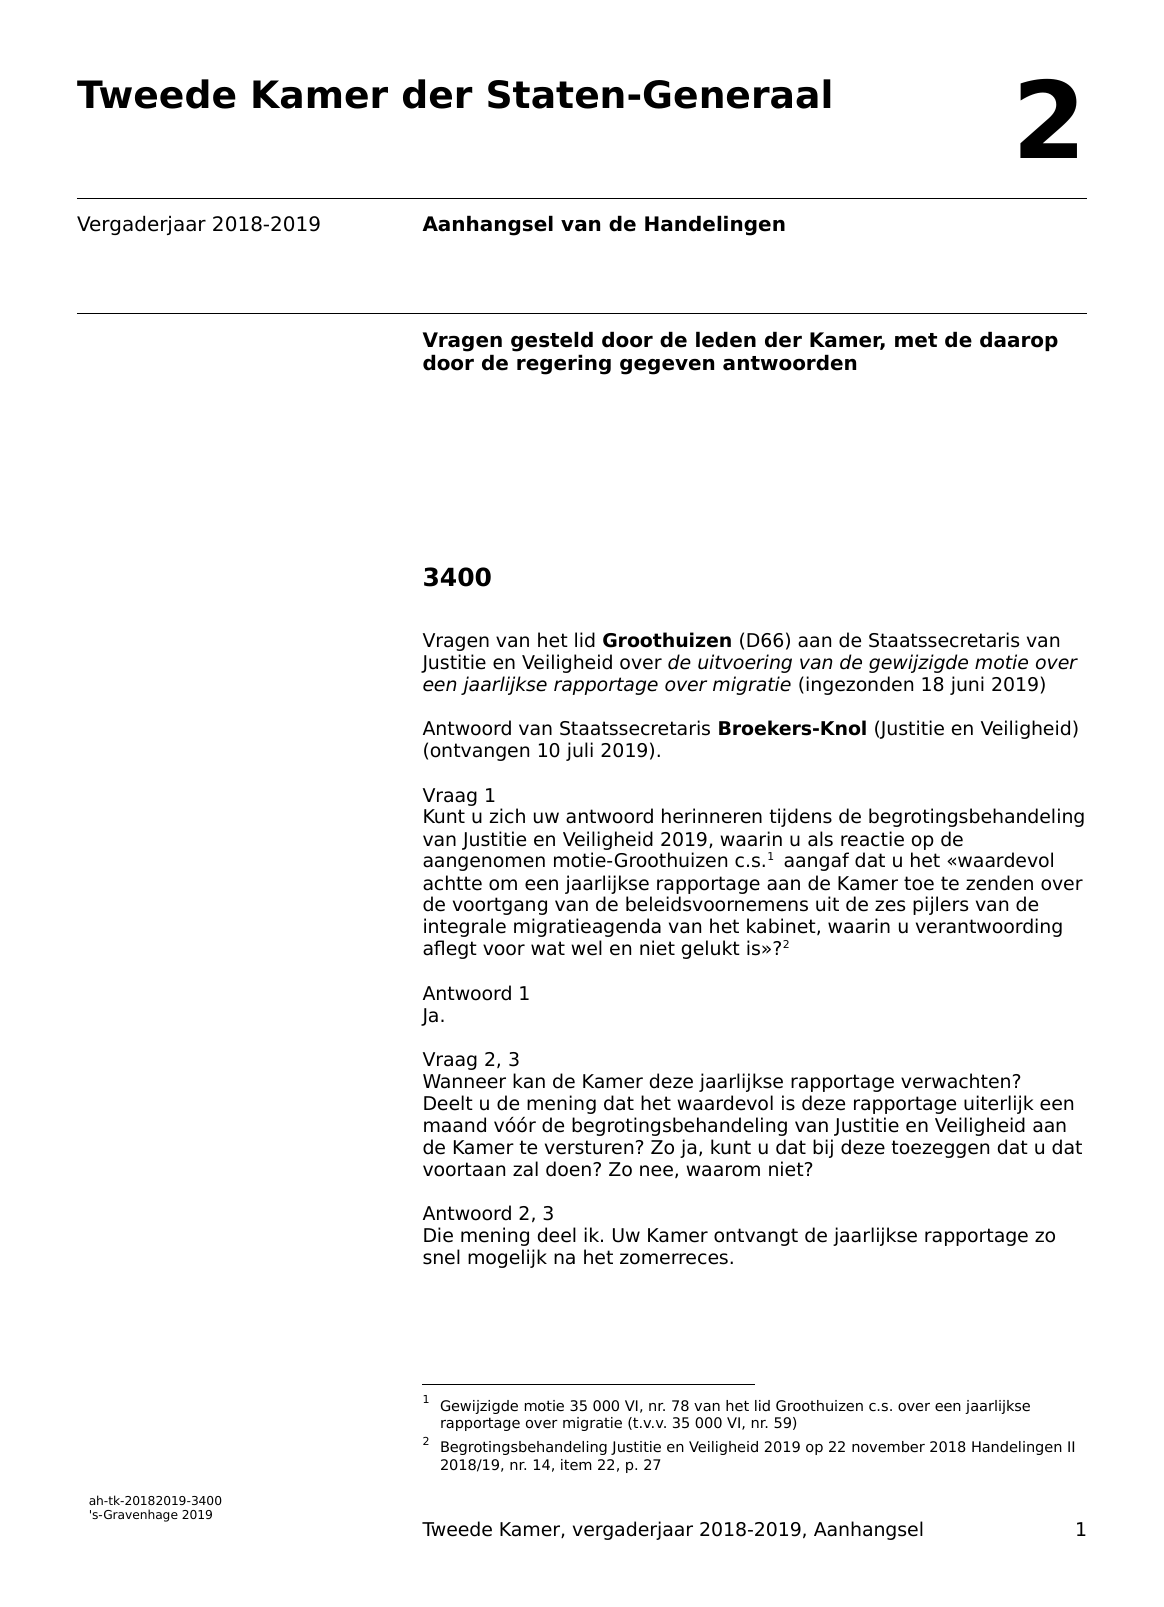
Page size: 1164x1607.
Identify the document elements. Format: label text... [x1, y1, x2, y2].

text Vraag 1 [422, 784, 1087, 806]
table_cell [77, 314, 422, 375]
text Vraag 2, 3 [422, 1049, 1087, 1071]
text Antwoord 1 [422, 982, 1087, 1004]
text Deelt u de mening dat het waardevol is deze rapportage uiterlijk een maand vóór de begrotingsbehandeling van Justitie en Veiligheid aan de Kamer te versturen? Zo ja, kunt u dat bij deze toezeggen dat u dat voortaan zal doen? Zo nee, waarom niet? [422, 1093, 1087, 1181]
text Wanneer kan de Kamer deze jaarlijkse rapportage verwachten? [422, 1071, 1087, 1093]
text 's-Gravenhage 2019 [88, 1508, 323, 1522]
text Die mening deel ik. Uw Kamer ontvangt de jaarlijkse rapportage zo snel mogelijk na het zomerreces. [422, 1225, 1087, 1269]
text Antwoord van Staatssecretaris Broekers-Knol (Justitie en Veiligheid) (ontvangen 10 juli 2019). [422, 718, 1087, 762]
text Vragen van het lid Groothuizen (D66) aan de Staatssecretaris van Justitie en Veiligheid over de uitvoering van de gewijzigde motie over een jaarlijkse rapportage over migratie (ingezonden 18 juni 2019) [422, 630, 1087, 696]
text ah-tk-20182019-3400 [88, 1494, 323, 1508]
table_cell Aanhangsel van de Handelingen [422, 199, 1087, 313]
text 3400 [422, 563, 1087, 592]
text Gewijzigde motie 35 000 VI, nr. 78 van het lid Groothuizen c.s. over een jaarlijkse rapportage over migratie (t.v.v. 35 000 VI, nr. 59) [422, 1393, 1087, 1432]
text Antwoord 2, 3 [422, 1203, 1087, 1225]
text Kunt u zich uw antwoord herinneren tijdens de begrotingsbehandeling van Justitie en Veiligheid 2019, waarin u als reactie op de aangenomen motie-Groothuizen c.s. aangaf dat u het «waardevol achtte om een jaarlijkse rapportage aan de Kamer toe te zenden over de voortgang van de beleidsvoornemens uit de zes pijlers van de integrale migratieagenda van het kabinet, waarin u verantwoording aflegt voor wat wel en niet gelukt is»? [422, 806, 1087, 960]
text Begrotingsbehandeling Justitie en Veiligheid 2019 op 22 november 2018 Handelingen II 2018/19, nr. 14, item 22, p. 27 [422, 1435, 1087, 1474]
text Ja. [422, 1004, 1087, 1026]
table_header 2 [886, 59, 1087, 198]
table_cell Vragen gesteld door de leden der Kamer, met de daarop door de regering gegeven antwoorden [422, 314, 1087, 375]
table_header Tweede Kamer der Staten-Generaal [77, 59, 886, 198]
table_cell Vergaderjaar 2018-2019 [77, 199, 422, 313]
